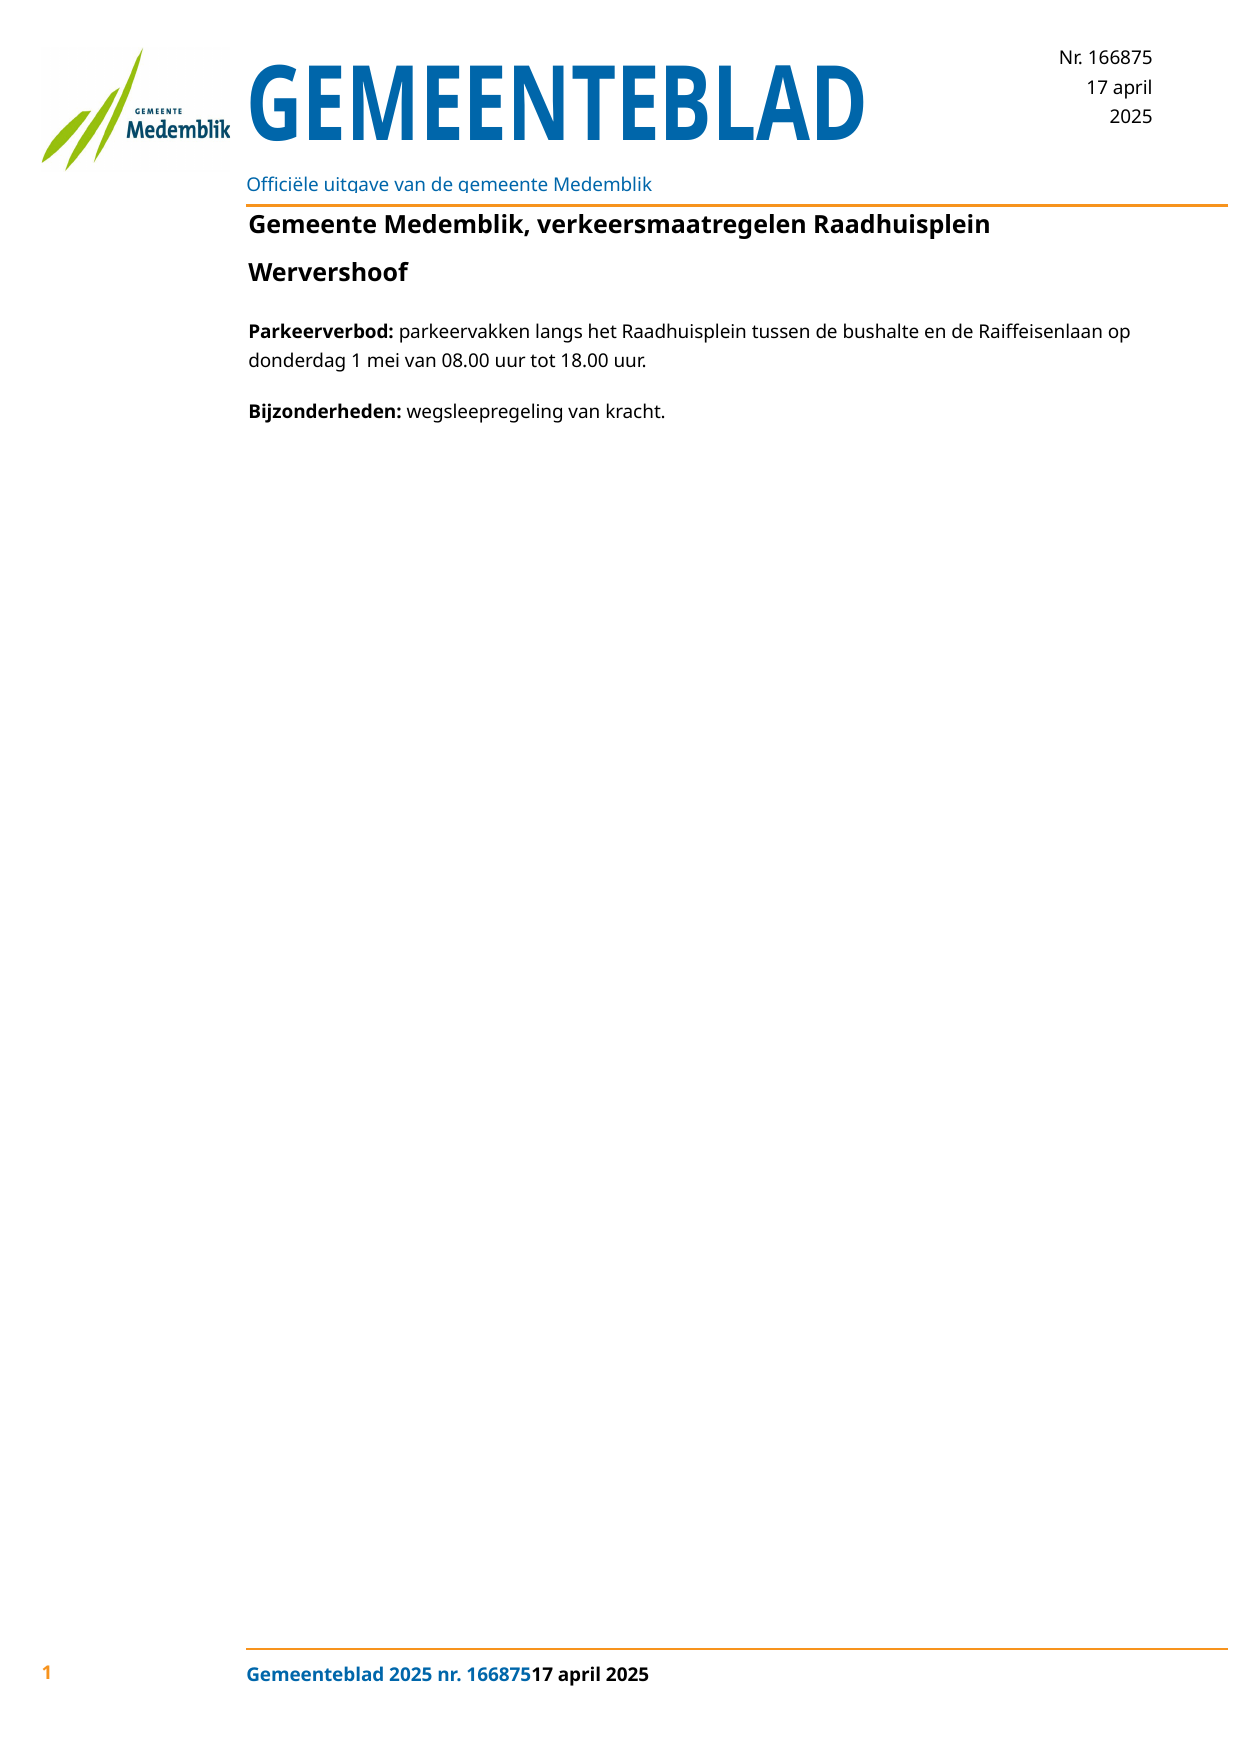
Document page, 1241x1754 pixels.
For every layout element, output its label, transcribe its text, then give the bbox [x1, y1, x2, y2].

text Bijzonderheden: wegsleepregeling van kracht. [248, 398, 1152, 424]
picture [41, 47, 231, 172]
text Gemeente Medemblik, verkeersmaatregelen Raadhuisplein Wervershoof [248, 207, 1152, 288]
text Parkeerverbod: parkeervakken langs het Raadhuisplein tussen de bushalte en de Raiffeisenlaan op donderdag 1 mei van 08.00 uur tot 18.00 uur. [248, 318, 1152, 373]
